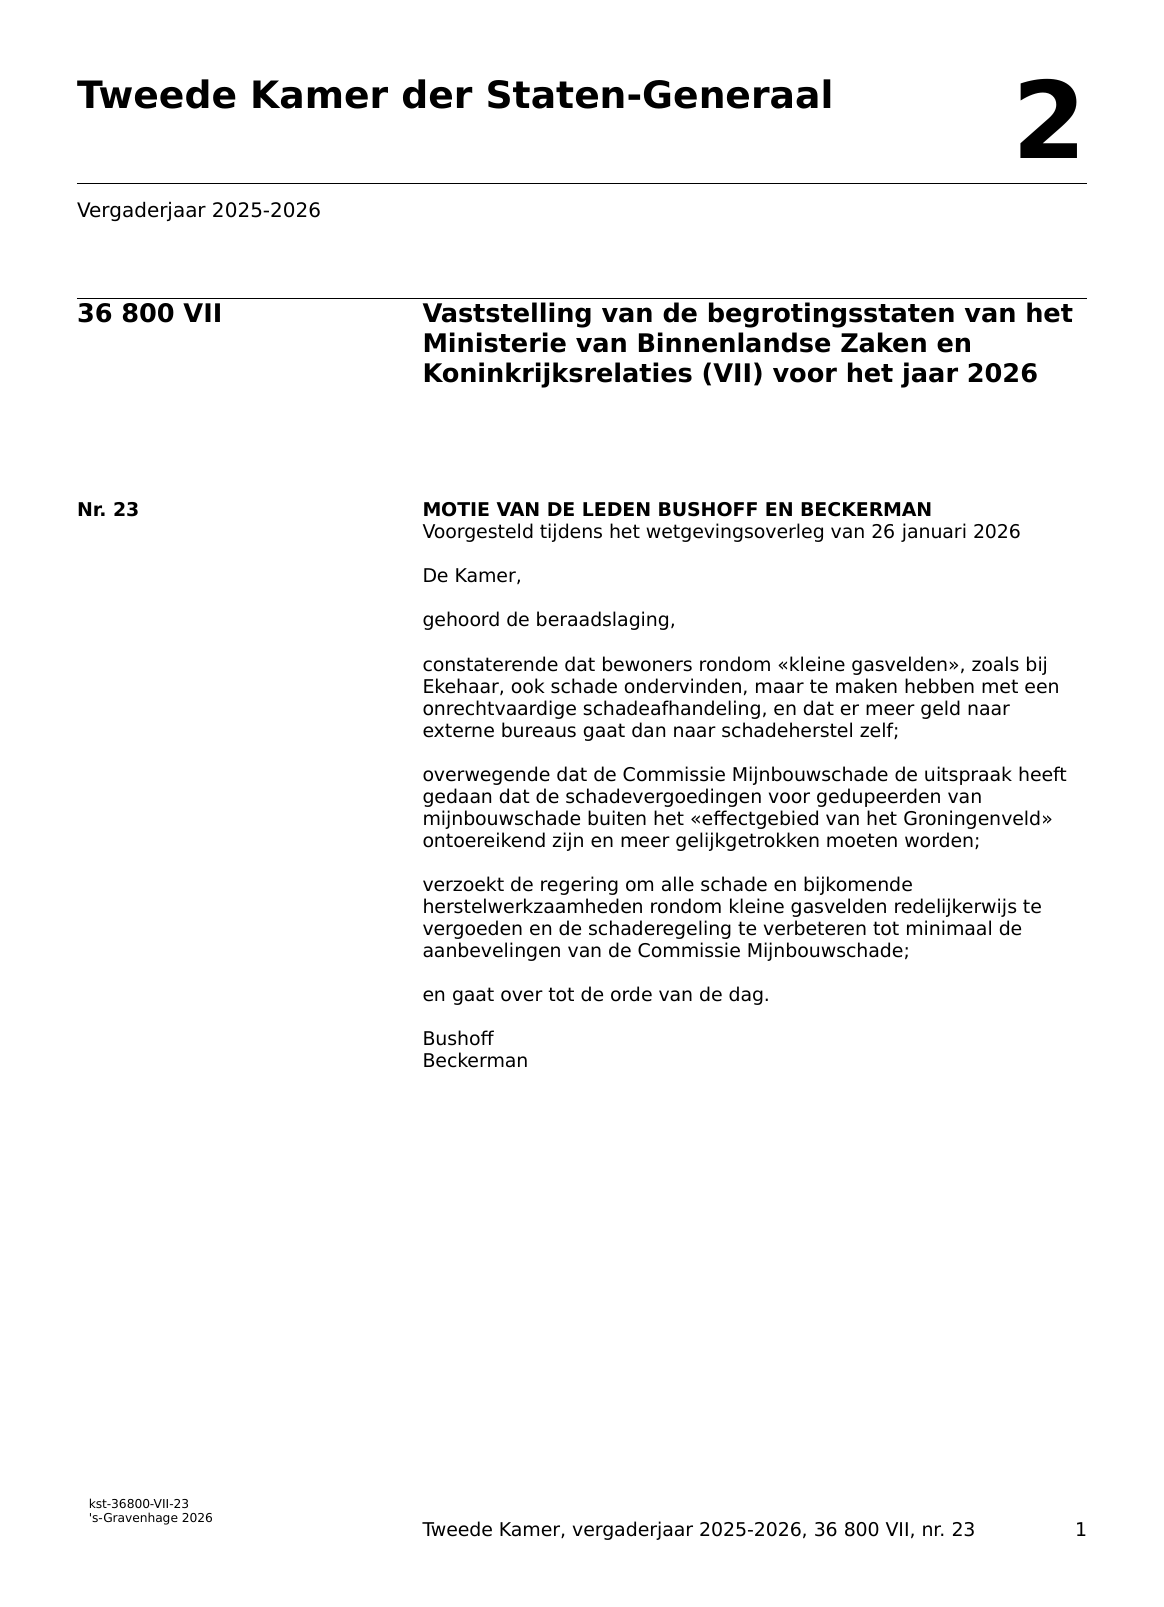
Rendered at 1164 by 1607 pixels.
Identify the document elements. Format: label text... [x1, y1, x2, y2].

table_header 2 [886, 59, 1087, 183]
text 's-Gravenhage 2026 [88, 1511, 323, 1525]
text Bushoff [422, 1028, 1087, 1050]
text Voorgesteld tijdens het wetgevingsoverleg van 26 januari 2026 [422, 521, 1087, 543]
text en gaat over tot de orde van de dag. [422, 984, 1087, 1006]
text gehoord de beraadslaging, [422, 609, 1087, 631]
table_cell Vergaderjaar 2025-2026 [77, 184, 1087, 298]
subtitle 36 800 VII Vaststelling van de begrotingsstaten van het Ministerie van Binnenlandse Zaken en Koninkrijksrelaties (VII) voor het jaar 2026 [77, 299, 1087, 388]
text constaterende dat bewoners rondom «kleine gasvelden», zoals bij Ekehaar, ook schade ondervinden, maar te maken hebben met een onrechtvaardige schadeafhandeling, en dat er meer geld naar externe bureaus gaat dan naar schadeherstel zelf; [422, 653, 1087, 741]
text De Kamer, [422, 565, 1087, 587]
subtitle Nr. 23 MOTIE VAN DE LEDEN BUSHOFF EN BECKERMAN [77, 499, 1087, 521]
table_header Tweede Kamer der Staten-Generaal [77, 59, 886, 183]
text verzoekt de regering om alle schade en bijkomende herstelwerkzaamheden rondom kleine gasvelden redelijkerwijs te vergoeden en de schaderegeling te verbeteren tot minimaal de aanbevelingen van de Commissie Mijnbouwschade; [422, 874, 1087, 962]
text Beckerman [422, 1050, 1087, 1072]
text overwegende dat de Commissie Mijnbouwschade de uitspraak heeft gedaan dat de schadevergoedingen voor gedupeerden van mijnbouwschade buiten het «effectgebied van het Groningenveld» ontoereikend zijn en meer gelijkgetrokken moeten worden; [422, 764, 1087, 852]
text kst-36800-VII-23 [88, 1497, 323, 1511]
